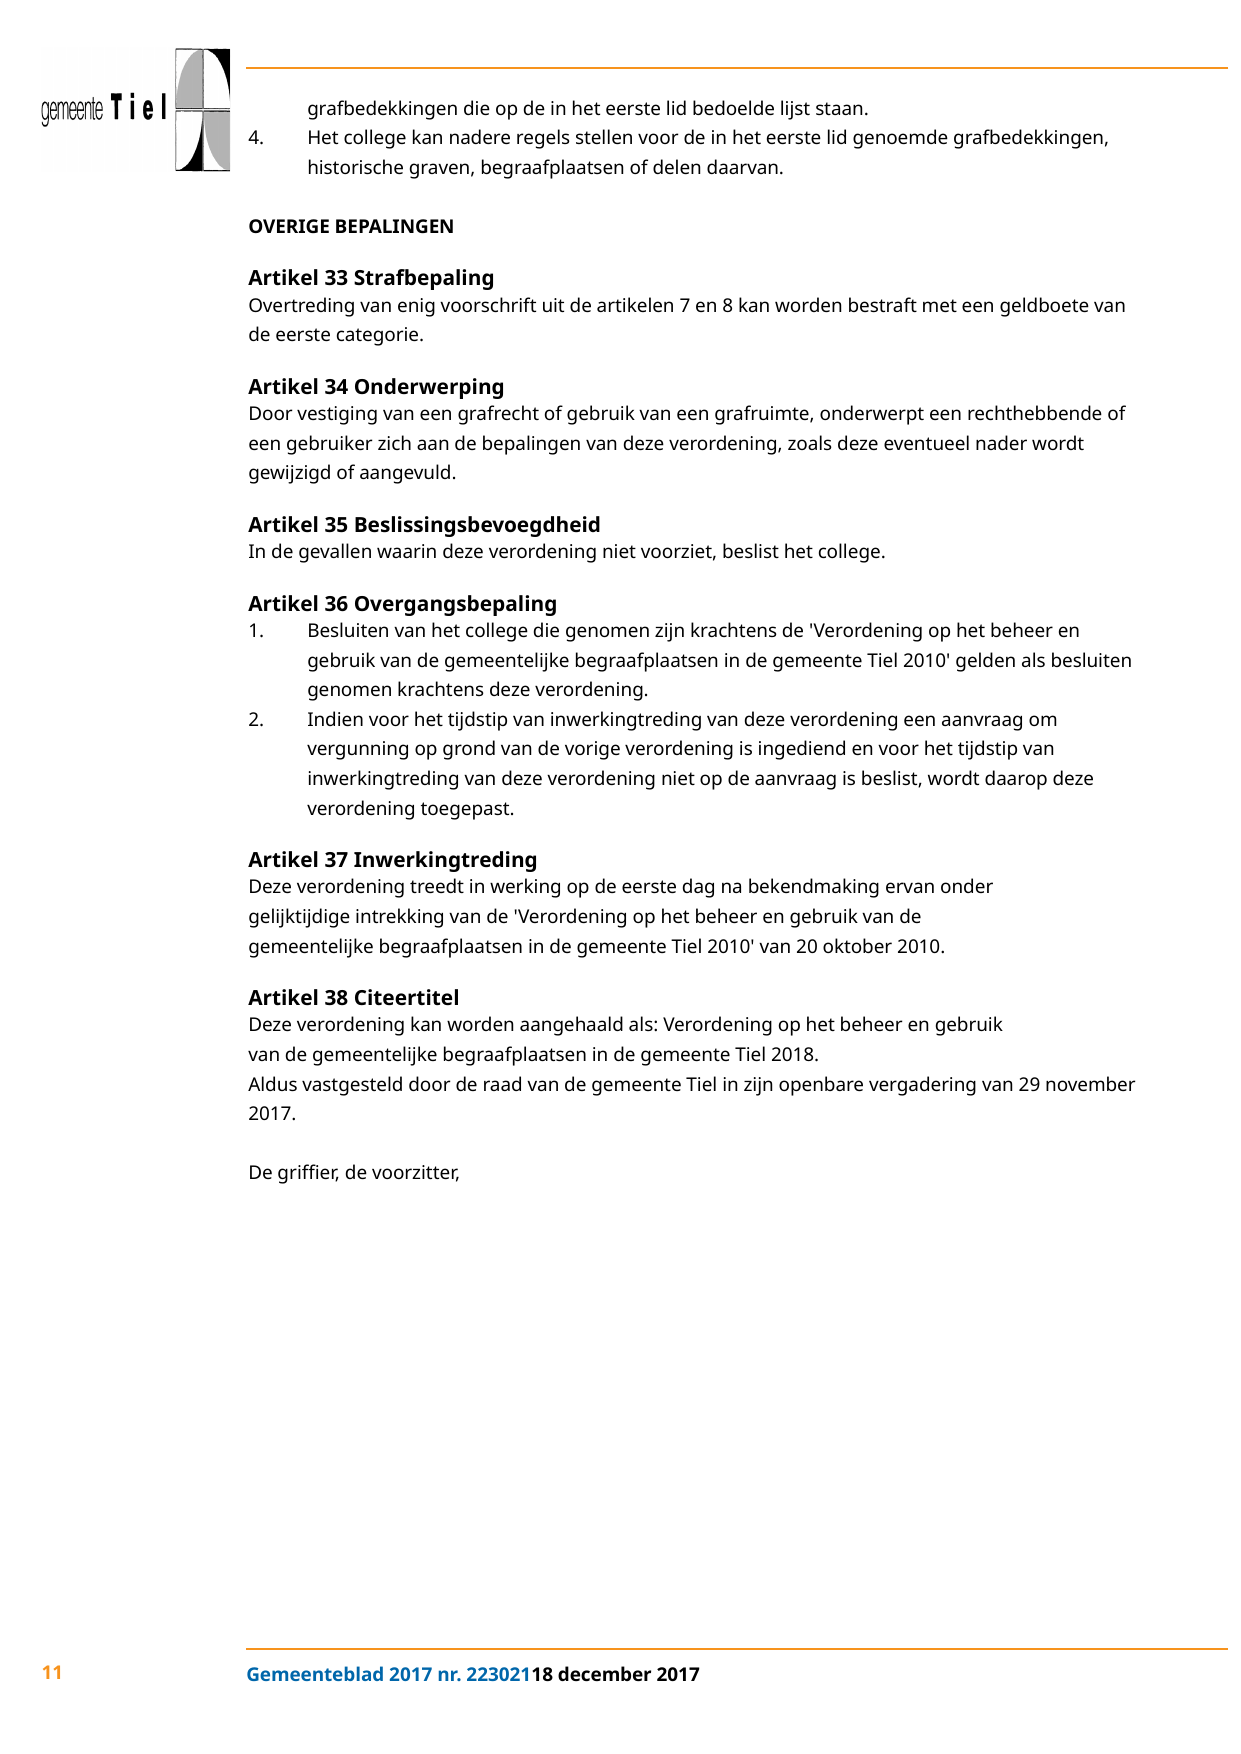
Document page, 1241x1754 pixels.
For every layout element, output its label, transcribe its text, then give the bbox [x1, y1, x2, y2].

text gelijktijdige intrekking van de 'Verordening op het beheer en gebruik van de [248, 903, 1152, 929]
text Artikel 38 Citeertitel [248, 983, 1152, 1012]
list Het college kan nadere regels stellen voor de in het eerste lid genoemde grafbedekkingen, historische graven, begraafplaatsen of delen daarvan. [248, 124, 1152, 180]
text van de gemeentelijke begraafplaatsen in de gemeente Tiel 2018. [248, 1041, 1152, 1067]
picture [41, 47, 231, 172]
text Deze verordening treedt in werking op de eerste dag na bekendmaking ervan onder [248, 874, 1152, 899]
text Artikel 36 Overgangsbepaling [248, 589, 1152, 617]
text Artikel 35 Beslissingsbevoegdheid [248, 510, 1152, 538]
text OVERIGE BEPALINGEN [248, 213, 1152, 239]
list Indien voor het tijdstip van inwerkingtreding van deze verordening een aanvraag om vergunning op grond van de vorige verordening is ingediend en voor het tijdstip van inwerkingtreding van deze verordening niet op de aanvraag is beslist, wordt daarop deze verordening toegepast. [248, 706, 1152, 821]
text Door vestiging van een grafrecht of gebruik van een grafruimte, onderwerpt een rechthebbende of een gebruiker zich aan de bepalingen van deze verordening, zoals deze eventueel nader wordt gewijzigd of aangevuld. [248, 400, 1152, 485]
text Overtreding van enig voorschrift uit de artikelen 7 en 8 kan worden bestraft met een geldboete van de eerste categorie. [248, 292, 1152, 347]
text Artikel 34 Onderwerping [248, 372, 1152, 400]
list Besluiten van het college die genomen zijn krachtens de 'Verordening op het beheer en gebruik van de gemeentelijke begraafplaatsen in de gemeente Tiel 2010' gelden als besluiten genomen krachtens deze verordening. [248, 617, 1152, 702]
text Artikel 33 Strafbepaling [248, 263, 1152, 292]
text In de gevallen waarin deze verordening niet voorziet, beslist het college. [248, 538, 1152, 564]
text De griffier, de voorzitter, [248, 1159, 1152, 1185]
text gemeentelijke begraafplaatsen in de gemeente Tiel 2010' van 20 oktober 2010. [248, 933, 1152, 958]
text Artikel 37 Inwerkingtreding [248, 845, 1152, 874]
list grafbedekkingen die op de in het eerste lid bedoelde lijst staan. [248, 95, 1152, 121]
text Deze verordening kan worden aangehaald als: Verordening op het beheer en gebruik [248, 1012, 1152, 1037]
text Aldus vastgesteld door de raad van de gemeente Tiel in zijn openbare vergadering van 29 november 2017. [248, 1071, 1152, 1126]
